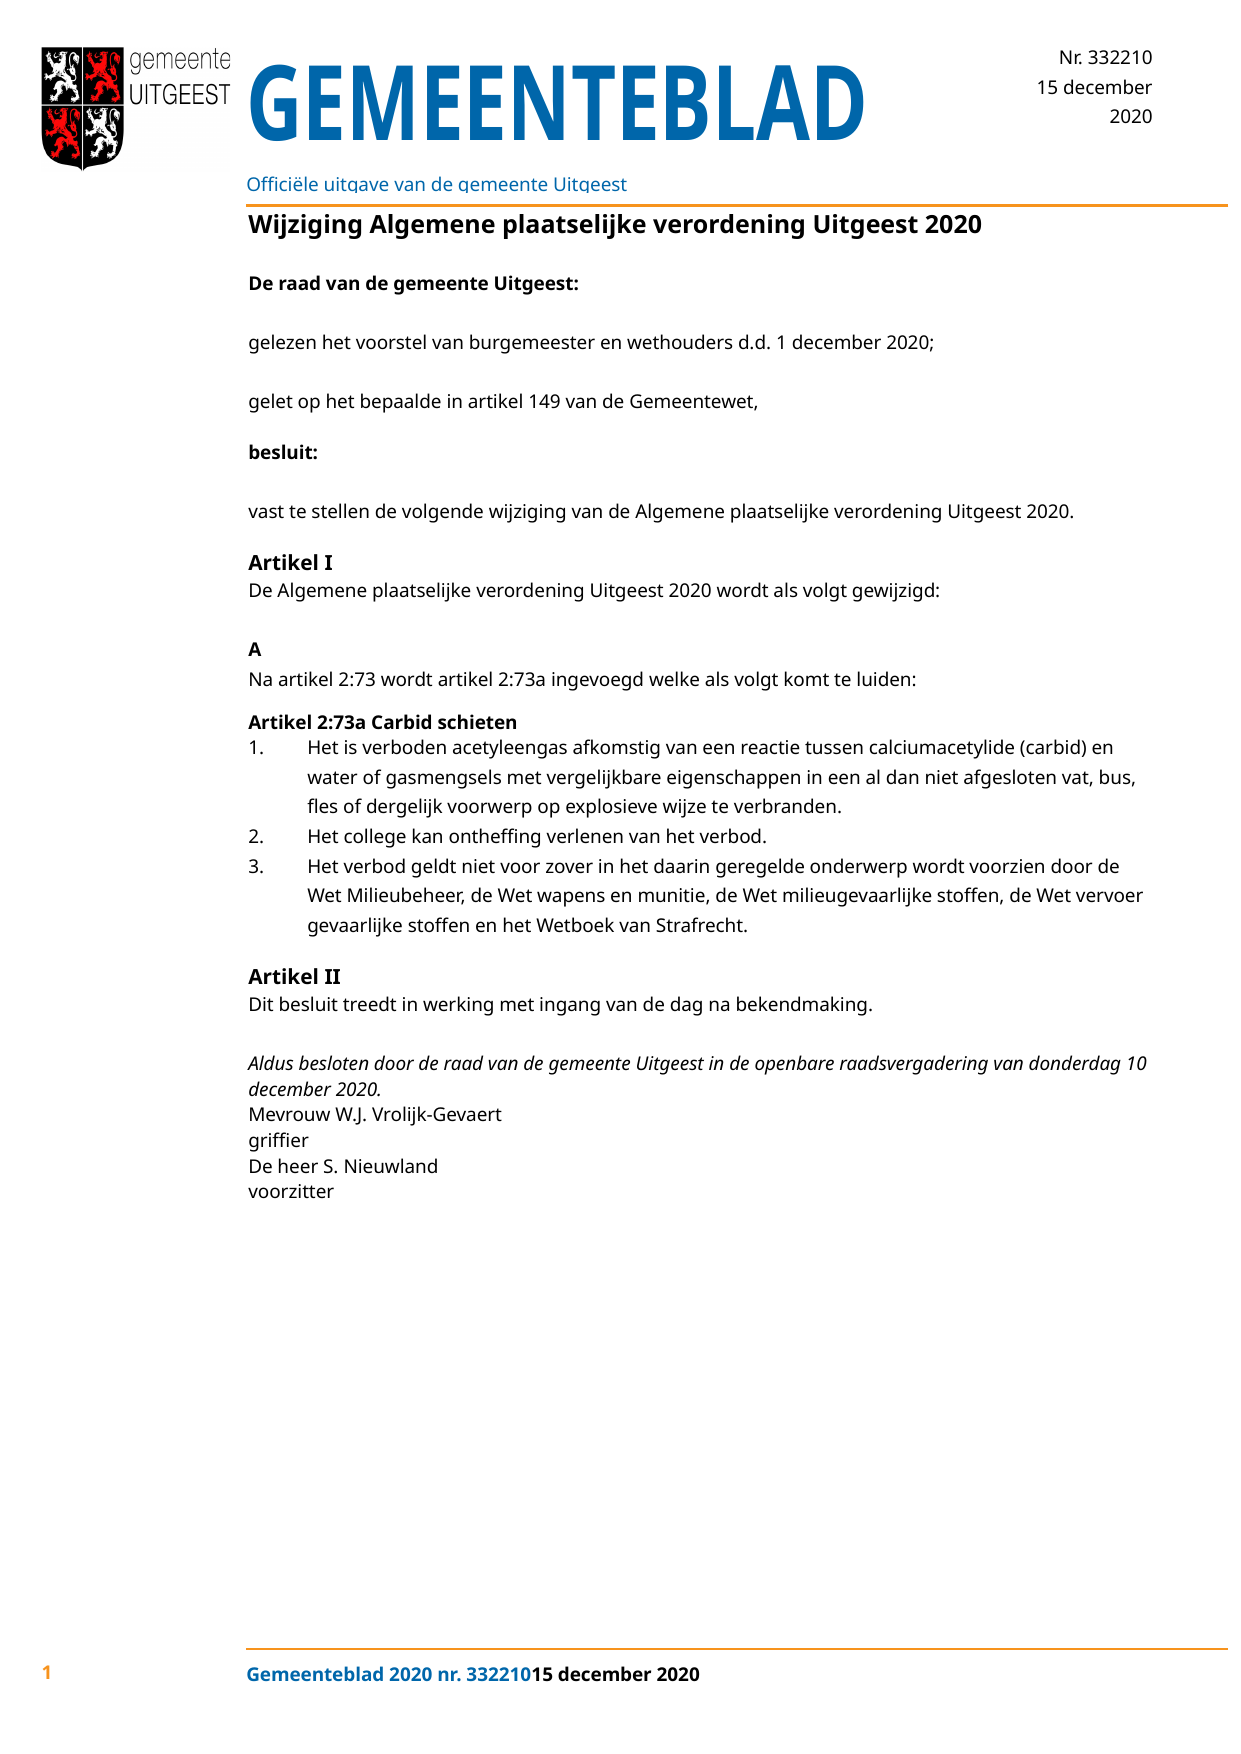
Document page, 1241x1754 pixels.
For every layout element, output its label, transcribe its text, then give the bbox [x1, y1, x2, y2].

text Artikel I [248, 548, 1152, 577]
text Aldus besloten door de raad van de gemeente Uitgeest in de openbare raadsvergadering van donderdag 10 december 2020. [248, 1050, 1152, 1102]
text De raad van de gemeente Uitgeest: [248, 270, 1152, 296]
text Artikel II [248, 962, 1152, 991]
text Artikel 2:73a Carbid schieten [248, 709, 1152, 734]
text Mevrouw W.J. Vrolijk-Gevaert [248, 1102, 1152, 1127]
list Het is verboden acetyleengas afkomstig van een reactie tussen calciumacetylide (carbid) en water of gasmengsels met vergelijkbare eigenschappen in een al dan niet afgesloten vat, bus, fles of dergelijk voorwerp op explosieve wijze te verbranden. [248, 734, 1152, 819]
text De Algemene plaatselijke verordening Uitgeest 2020 wordt als volgt gewijzigd: [248, 577, 1152, 603]
text griffier [248, 1127, 1152, 1153]
text voorzitter [248, 1179, 1152, 1204]
text Na artikel 2:73 wordt artikel 2:73a ingevoegd welke als volgt komt te luiden: [248, 666, 1152, 691]
text gelezen het voorstel van burgemeester en wethouders d.d. 1 december 2020; [248, 329, 1152, 355]
text gelet op het bepaalde in artikel 149 van de Gemeentewet, [248, 389, 1152, 414]
picture [41, 47, 231, 172]
list Het college kan ontheffing verlenen van het verbod. [248, 823, 1152, 849]
text vast te stellen de volgende wijziging van de Algemene plaatselijke verordening Uitgeest 2020. [248, 498, 1152, 524]
text De heer S. Nieuwland [248, 1153, 1152, 1179]
text A [248, 636, 1152, 662]
text Dit besluit treedt in werking met ingang van de dag na bekendmaking. [248, 991, 1152, 1017]
list Het verbod geldt niet voor zover in het daarin geregelde onderwerp wordt voorzien door de Wet Milieubeheer, de Wet wapens en munitie, de Wet milieugevaarlijke stoffen, de Wet vervoer gevaarlijke stoffen en het Wetboek van Strafrecht. [248, 853, 1152, 938]
text Wijziging Algemene plaatselijke verordening Uitgeest 2020 [248, 207, 1152, 241]
text besluit: [248, 439, 1152, 465]
